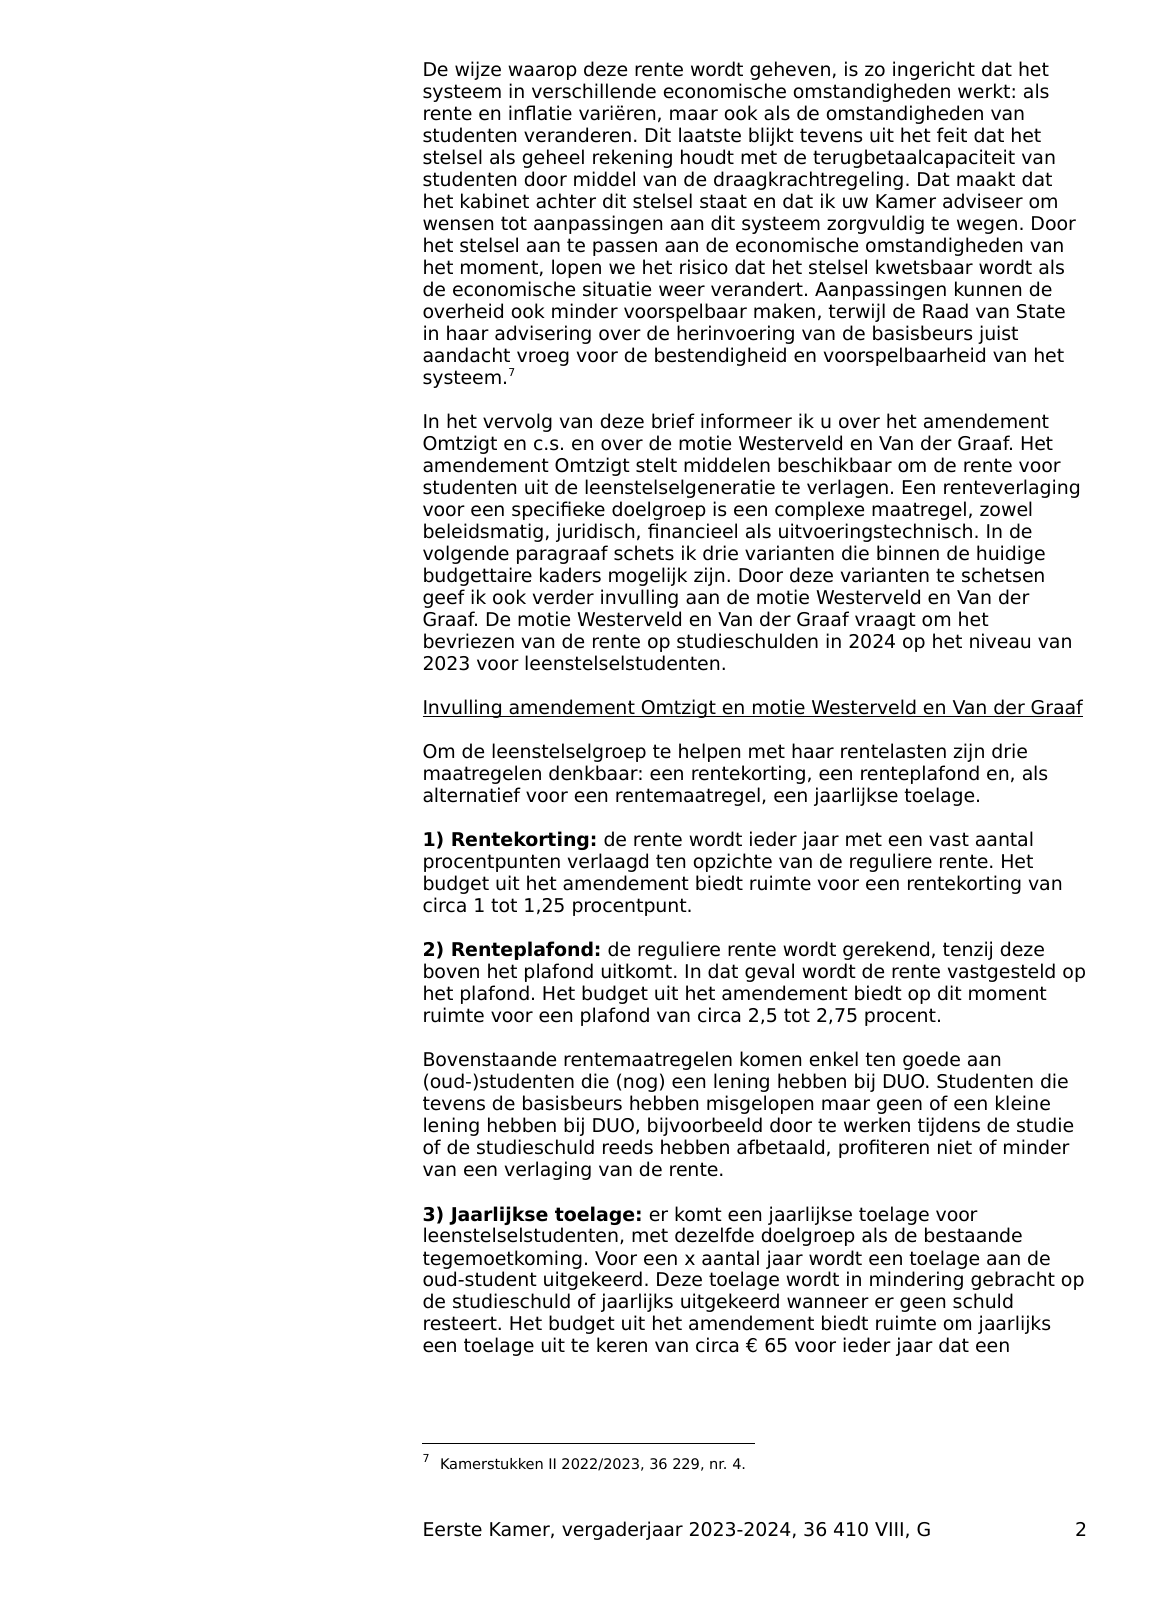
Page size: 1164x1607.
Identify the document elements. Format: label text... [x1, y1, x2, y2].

text 2) Renteplafond: de reguliere rente wordt gerekend, tenzij deze boven het plafond uitkomt. In dat geval wordt de rente vastgesteld op het plafond. Het budget uit het amendement biedt op dit moment ruimte voor een plafond van circa 2,5 tot 2,75 procent. [422, 939, 1087, 1027]
text In het vervolg van deze brief informeer ik u over het amendement Omtzigt en c.s. en over de motie Westerveld en Van der Graaf. Het amendement Omtzigt stelt middelen beschikbaar om de rente voor studenten uit de leenstelselgeneratie te verlagen. Een renteverlaging voor een specifieke doelgroep is een complexe maatregel, zowel beleidsmatig, juridisch, financieel als uitvoeringstechnisch. In de volgende paragraaf schets ik drie varianten die binnen de huidige budgettaire kaders mogelijk zijn. Door deze varianten te schetsen geef ik ook verder invulling aan de motie Westerveld en Van der Graaf. De motie Westerveld en Van der Graaf vraagt om het bevriezen van de rente op studieschulden in 2024 op het niveau van 2023 voor leenstelselstudenten. [422, 411, 1087, 675]
text De wijze waarop deze rente wordt geheven, is zo ingericht dat het systeem in verschillende economische omstandigheden werkt: als rente en inflatie variëren, maar ook als de omstandigheden van studenten veranderen. Dit laatste blijkt tevens uit het feit dat het stelsel als geheel rekening houdt met de terugbetaalcapaciteit van studenten door middel van de draagkrachtregeling. Dat maakt dat het kabinet achter dit stelsel staat en dat ik uw Kamer adviseer om wensen tot aanpassingen aan dit systeem zorgvuldig te wegen. Door het stelsel aan te passen aan de economische omstandigheden van het moment, lopen we het risico dat het stelsel kwetsbaar wordt als de economische situatie weer verandert. Aanpassingen kunnen de overheid ook minder voorspelbaar maken, terwijl de Raad van State in haar advisering over de herinvoering van de basisbeurs juist aandacht vroeg voor de bestendigheid en voorspelbaarheid van het systeem. [422, 59, 1087, 389]
text Om de leenstelselgroep te helpen met haar rentelasten zijn drie maatregelen denkbaar: een rentekorting, een renteplafond en, als alternatief voor een rentemaatregel, een jaarlijkse toelage. [422, 741, 1087, 807]
text 3) Jaarlijkse toelage: er komt een jaarlijkse toelage voor leenstelselstudenten, met dezelfde doelgroep als de bestaande tegemoetkoming. Voor een x aantal jaar wordt een toelage aan de oud-student uitgekeerd. Deze toelage wordt in mindering gebracht op de studieschuld of jaarlijks uitgekeerd wanneer er geen schuld resteert. Het budget uit het amendement biedt ruimte om jaarlijks een toelage uit te keren van circa € 65 voor ieder jaar dat een [422, 1203, 1087, 1357]
text Kamerstukken II 2022/2023, 36 229, nr. 4. [422, 1452, 1087, 1474]
subtitle Invulling amendement Omtzigt en motie Westerveld en Van der Graaf [422, 697, 1087, 719]
text Bovenstaande rentemaatregelen komen enkel ten goede aan (oud-)studenten die (nog) een lening hebben bij DUO. Studenten die tevens de basisbeurs hebben misgelopen maar geen of een kleine lening hebben bij DUO, bijvoorbeeld door te werken tijdens de studie of de studieschuld reeds hebben afbetaald, profiteren niet of minder van een verlaging van de rente. [422, 1049, 1087, 1181]
text 1) Rentekorting: de rente wordt ieder jaar met een vast aantal procentpunten verlaagd ten opzichte van de reguliere rente. Het budget uit het amendement biedt ruimte voor een rentekorting van circa 1 tot 1,25 procentpunt. [422, 829, 1087, 917]
